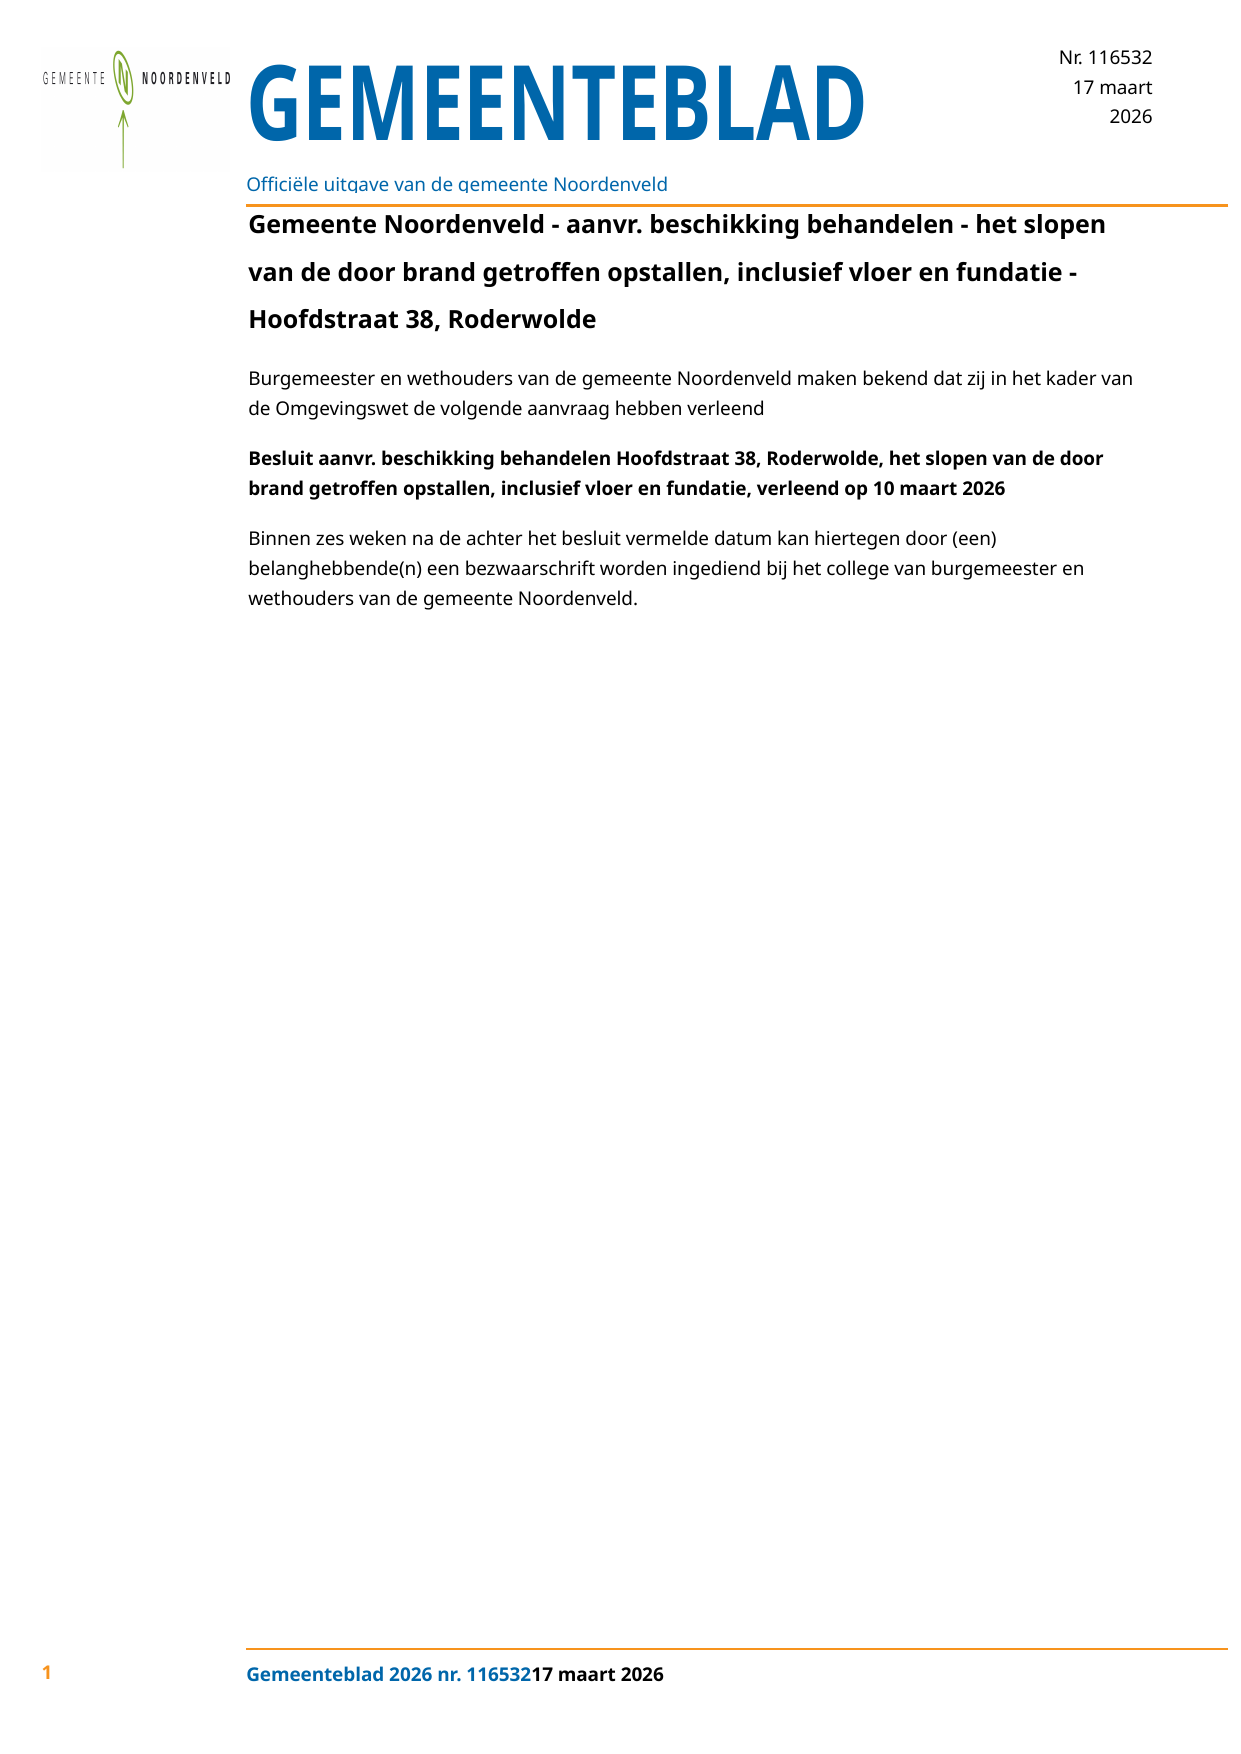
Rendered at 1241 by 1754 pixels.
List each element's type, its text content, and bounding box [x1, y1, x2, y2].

text Besluit aanvr. beschikking behandelen Hoofdstraat 38, Roderwolde, het slopen van de door brand getroffen opstallen, inclusief vloer en fundatie, verleend op 10 maart 2026 [248, 446, 1152, 501]
text Burgemeester en wethouders van de gemeente Noordenveld maken bekend dat zij in het kader van de Omgevingswet de volgende aanvraag hebben verleend [248, 366, 1152, 421]
text Binnen zes weken na de achter het besluit vermelde datum kan hiertegen door (een) belanghebbende(n) een bezwaarschrift worden ingediend bij het college van burgemeester en wethouders van de gemeente Noordenveld. [248, 526, 1152, 610]
picture [41, 47, 231, 172]
text Gemeente Noordenveld - aanvr. beschikking behandelen - het slopen van de door brand getroffen opstallen, inclusief vloer en fundatie - Hoofdstraat 38, Roderwolde [248, 207, 1152, 336]
